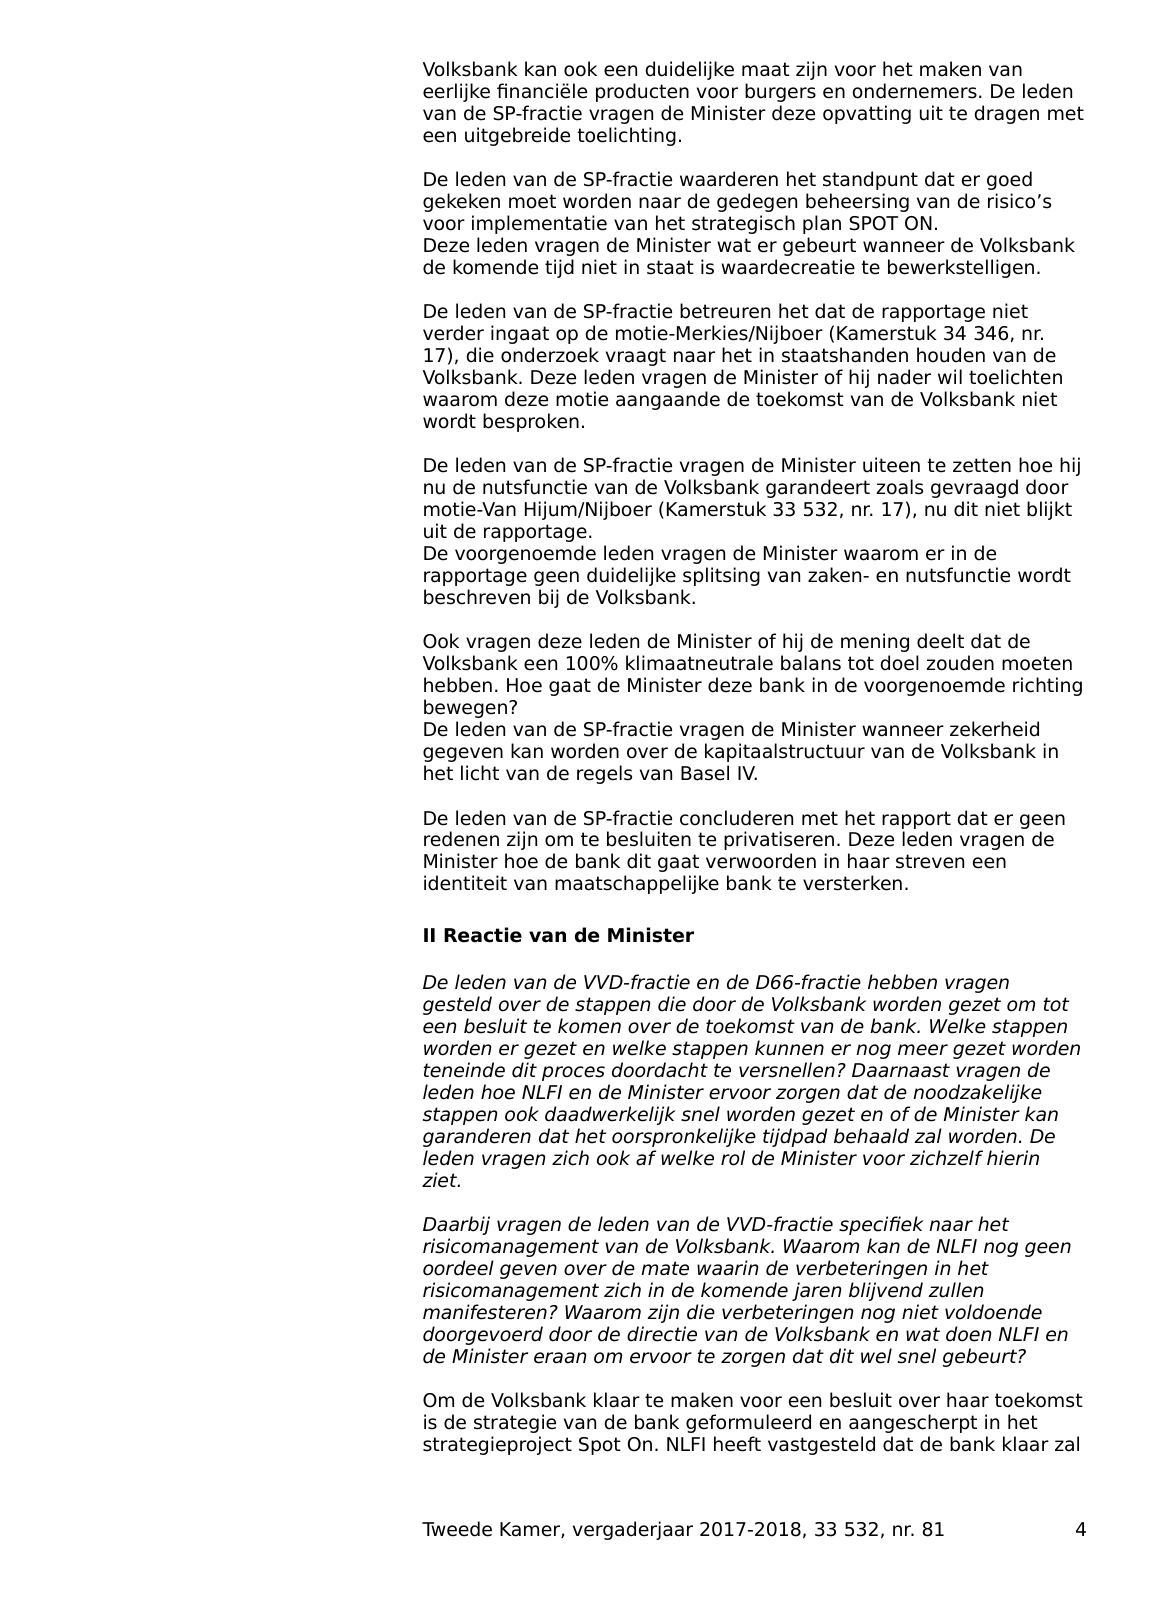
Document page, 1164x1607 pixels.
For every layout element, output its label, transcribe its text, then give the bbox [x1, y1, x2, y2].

text Om de Volksbank klaar te maken voor een besluit over haar toekomst is de strategie van de bank geformuleerd en aangescherpt in het strategieproject Spot On. NLFI heeft vastgesteld dat de bank klaar zal [422, 1390, 1087, 1456]
text De leden van de SP-fractie betreuren het dat de rapportage niet verder ingaat op de motie-Merkies/Nijboer (Kamerstuk 34 346, nr. 17), die onderzoek vraagt naar het in staatshanden houden van de Volksbank. Deze leden vragen de Minister of hij nader wil toelichten waarom deze motie aangaande de toekomst van de Volksbank niet wordt besproken. [422, 301, 1087, 433]
subtitle II Reactie van de Minister [422, 925, 1087, 947]
text Daarbij vragen de leden van de VVD-fractie specifiek naar het risicomanagement van de Volksbank. Waarom kan de NLFI nog geen oordeel geven over de mate waarin de verbeteringen in het risicomanagement zich in de komende jaren blijvend zullen manifesteren? Waarom zijn die verbeteringen nog niet voldoende doorgevoerd door de directie van de Volksbank en wat doen NLFI en de Minister eraan om ervoor te zorgen dat dit wel snel gebeurt? [422, 1214, 1087, 1368]
text De leden van de SP-fractie vragen de Minister wanneer zekerheid gegeven kan worden over de kapitaalstructuur van de Volksbank in het licht van de regels van Basel IV. [422, 719, 1087, 785]
text Deze leden vragen de Minister wat er gebeurt wanneer de Volksbank de komende tijd niet in staat is waardecreatie te bewerkstelligen. [422, 235, 1087, 279]
text De leden van de SP-fractie waarderen het standpunt dat er goed gekeken moet worden naar de gedegen beheersing van de risico’s voor implementatie van het strategisch plan SPOT ON. [422, 169, 1087, 235]
text De leden van de VVD-fractie en de D66-fractie hebben vragen gesteld over de stappen die door de Volksbank worden gezet om tot een besluit te komen over de toekomst van de bank. Welke stappen worden er gezet en welke stappen kunnen er nog meer gezet worden teneinde dit proces doordacht te versnellen? Daarnaast vragen de leden hoe NLFI en de Minister ervoor zorgen dat de noodzakelijke stappen ook daadwerkelijk snel worden gezet en of de Minister kan garanderen dat het oorspronkelijke tijdpad behaald zal worden. De leden vragen zich ook af welke rol de Minister voor zichzelf hierin ziet. [422, 972, 1087, 1192]
text De voorgenoemde leden vragen de Minister waarom er in de rapportage geen duidelijke splitsing van zaken- en nutsfunctie wordt beschreven bij de Volksbank. [422, 543, 1087, 609]
text Ook vragen deze leden de Minister of hij de mening deelt dat de Volksbank een 100% klimaatneutrale balans tot doel zouden moeten hebben. Hoe gaat de Minister deze bank in de voorgenoemde richting bewegen? [422, 631, 1087, 719]
text Volksbank kan ook een duidelijke maat zijn voor het maken van eerlijke financiële producten voor burgers en ondernemers. De leden van de SP-fractie vragen de Minister deze opvatting uit te dragen met een uitgebreide toelichting. [422, 59, 1087, 147]
text De leden van de SP-fractie concluderen met het rapport dat er geen redenen zijn om te besluiten te privatiseren. Deze leden vragen de Minister hoe de bank dit gaat verwoorden in haar streven een identiteit van maatschappelijke bank te versterken. [422, 807, 1087, 895]
text De leden van de SP-fractie vragen de Minister uiteen te zetten hoe hij nu de nutsfunctie van de Volksbank garandeert zoals gevraagd door motie-Van Hijum/Nijboer (Kamerstuk 33 532, nr. 17), nu dit niet blijkt uit de rapportage. [422, 455, 1087, 543]
